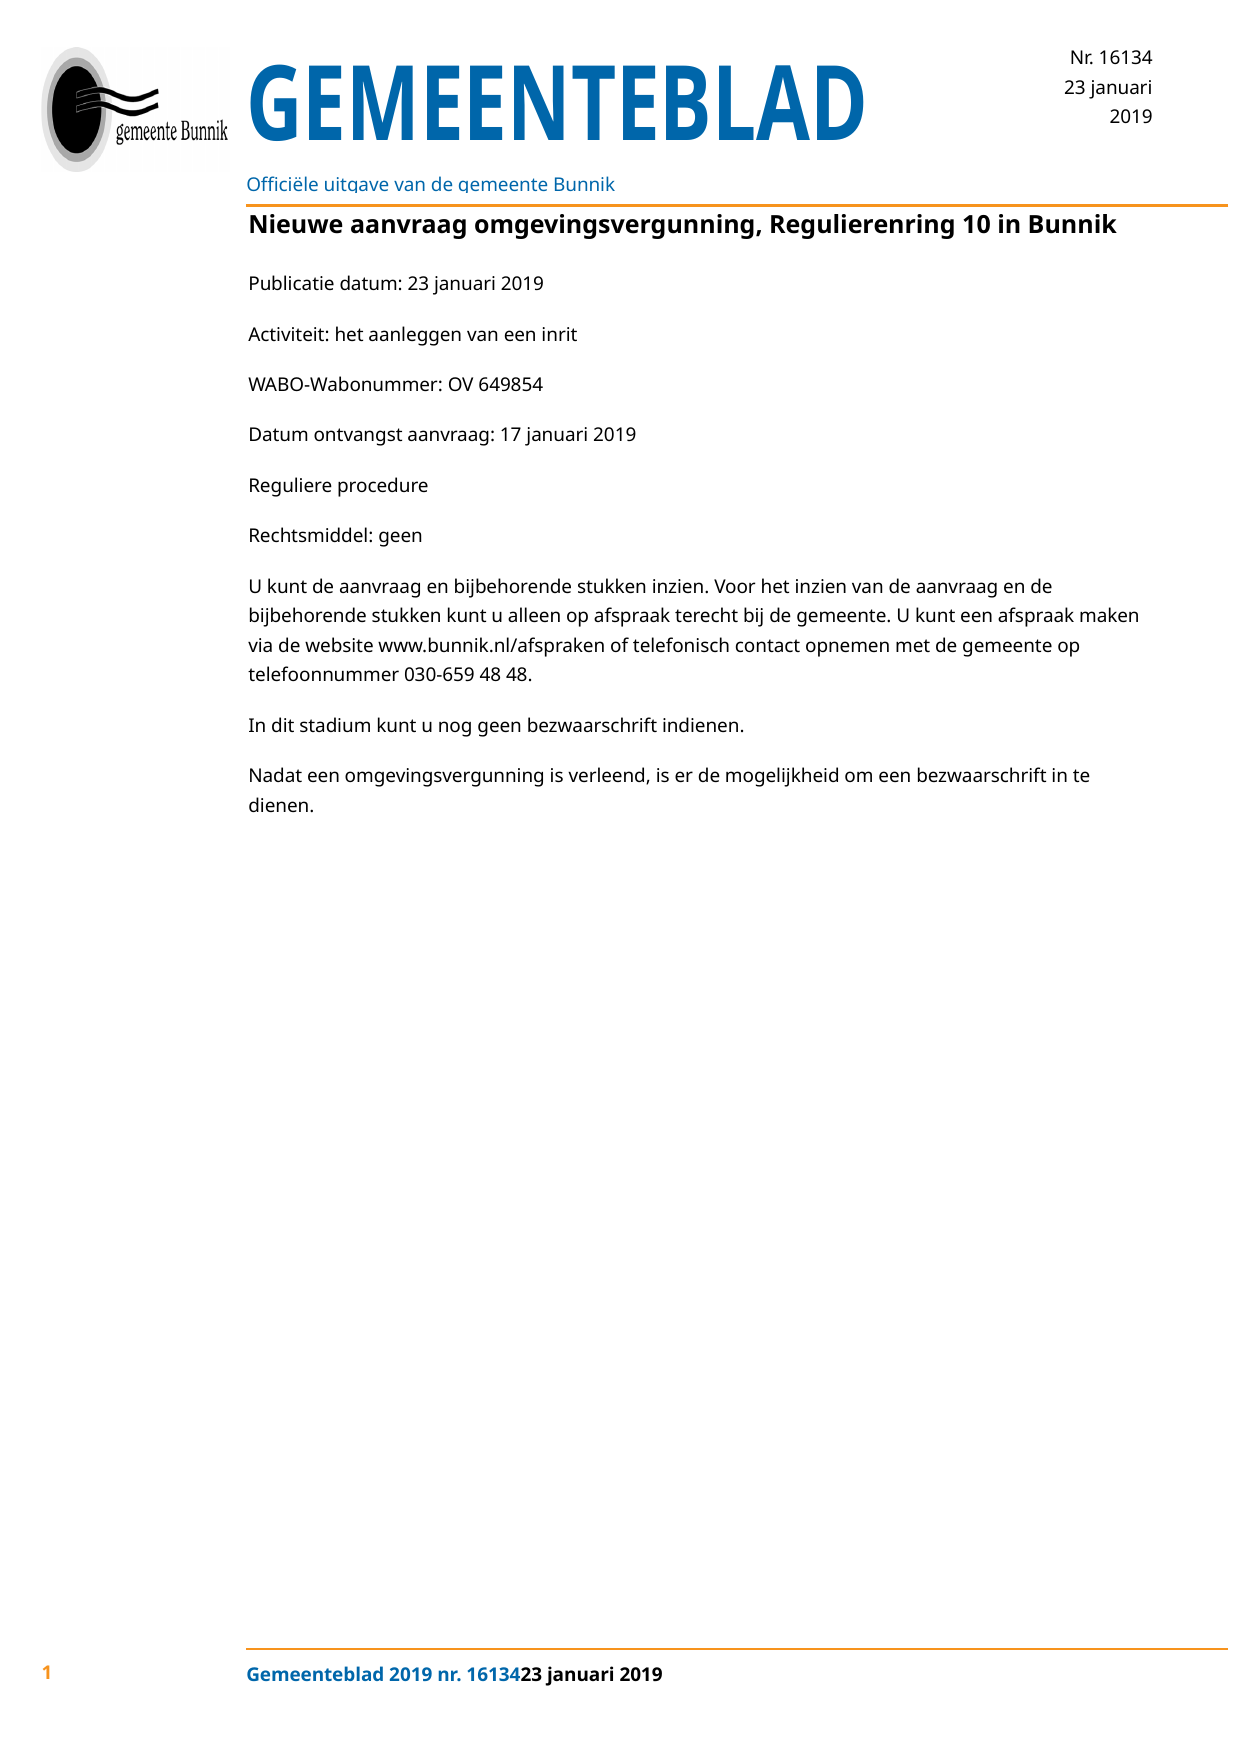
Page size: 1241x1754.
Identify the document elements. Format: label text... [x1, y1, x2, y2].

text Nadat een omgevingsvergunning is verleend, is er de mogelijkheid om een bezwaarschrift in te dienen. [248, 762, 1152, 818]
text WABO-Wabonummer: OV 649854 [248, 371, 1152, 397]
text Reguliere procedure [248, 472, 1152, 498]
picture [41, 47, 231, 172]
text Datum ontvangst aanvraag: 17 januari 2019 [248, 422, 1152, 447]
text Publicatie datum: 23 januari 2019 [248, 270, 1152, 296]
text In dit stadium kunt u nog geen bezwaarschrift indienen. [248, 712, 1152, 738]
text Nieuwe aanvraag omgevingsvergunning, Regulierenring 10 in Bunnik [248, 207, 1152, 241]
text Rechtsmiddel: geen [248, 522, 1152, 548]
text U kunt de aanvraag en bijbehorende stukken inzien. Voor het inzien van de aanvraag en de bijbehorende stukken kunt u alleen op afspraak terecht bij de gemeente. U kunt een afspraak maken via de website www.bunnik.nl/afspraken of telefonisch contact opnemen met de gemeente op telefoonnummer 030-659 48 48. [248, 573, 1152, 687]
text Activiteit: het aanleggen van een inrit [248, 321, 1152, 346]
